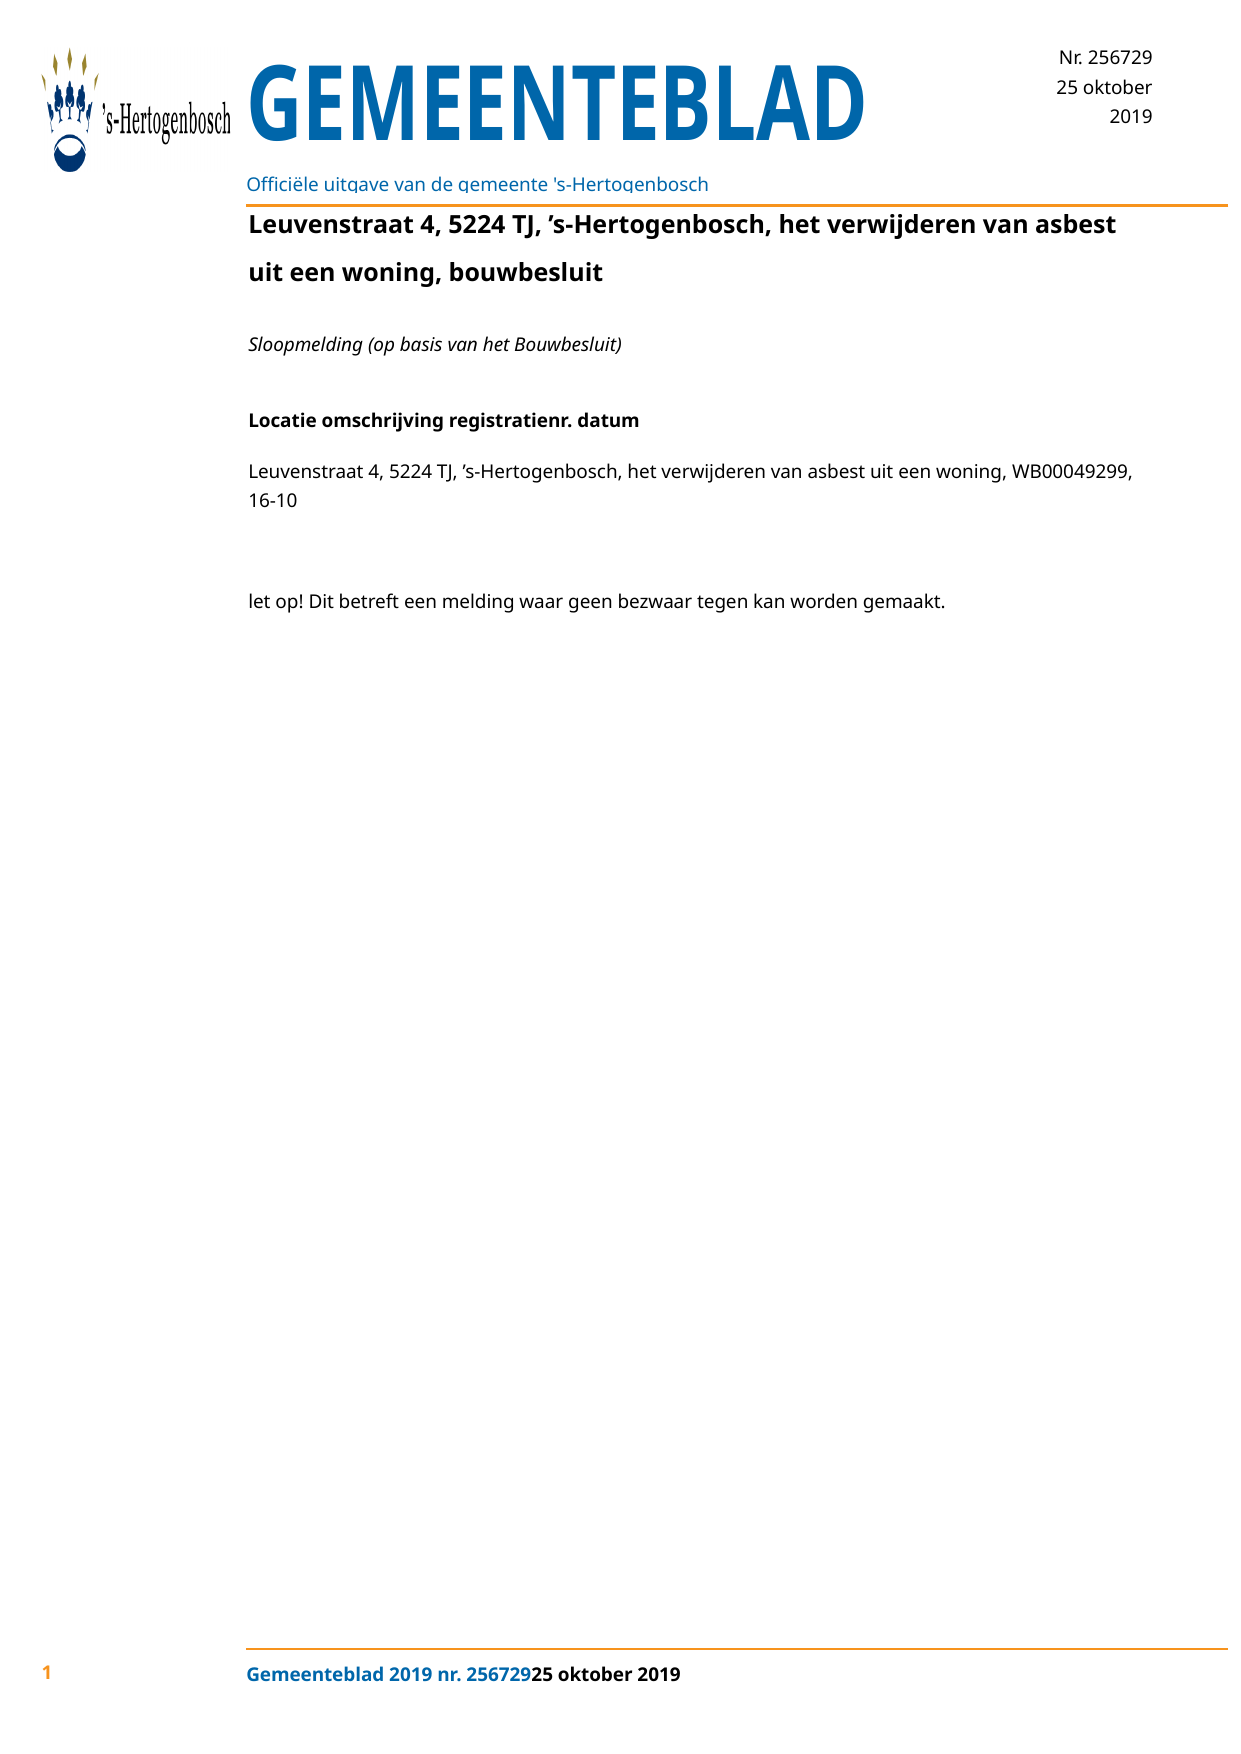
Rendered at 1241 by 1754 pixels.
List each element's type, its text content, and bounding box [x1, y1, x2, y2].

picture [41, 47, 231, 172]
text Leuvenstraat 4, 5224 TJ, ’s-Hertogenbosch, het verwijderen van asbest uit een woning, bouwbesluit [248, 207, 1152, 288]
text let op! Dit betreft een melding waar geen bezwaar tegen kan worden gemaakt. [248, 588, 1152, 614]
text Locatie omschrijving registratienr. datum [248, 408, 1152, 433]
text Leuvenstraat 4, 5224 TJ, ’s-Hertogenbosch, het verwijderen van asbest uit een woning, WB00049299, 16-10 [248, 458, 1152, 513]
text Sloopmelding (op basis van het Bouwbesluit) [248, 331, 1152, 357]
